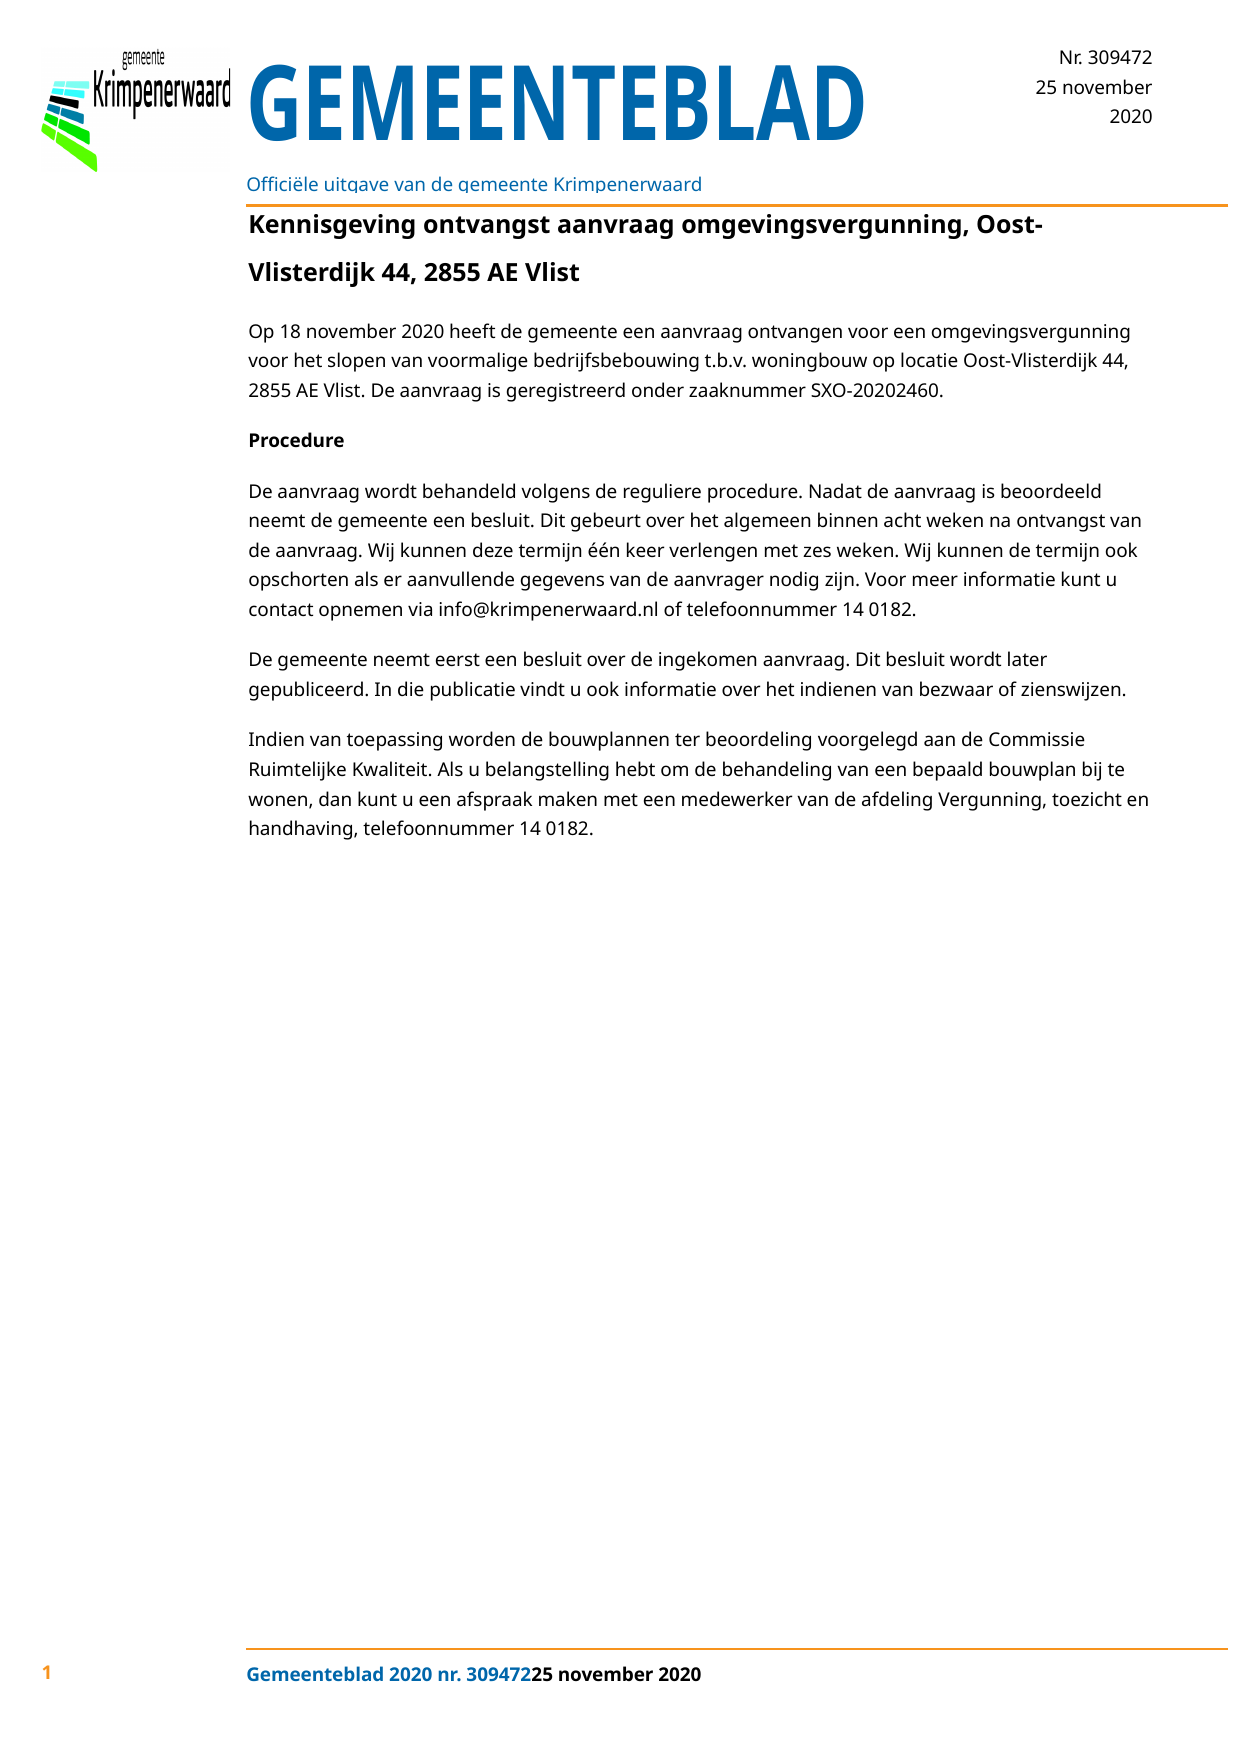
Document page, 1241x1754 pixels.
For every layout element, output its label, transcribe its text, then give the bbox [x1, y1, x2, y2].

text De gemeente neemt eerst een besluit over de ingekomen aanvraag. Dit besluit wordt later gepubliceerd. In die publicatie vindt u ook informatie over het indienen van bezwaar of zienswijzen. [248, 647, 1152, 702]
text Indien van toepassing worden de bouwplannen ter beoordeling voorgelegd aan de Commissie Ruimtelijke Kwaliteit. Als u belangstelling hebt om de behandeling van een bepaald bouwplan bij te wonen, dan kunt u een afspraak maken met een medewerker van de afdeling Vergunning, toezicht en handhaving, telefoonnummer 14 0182. [248, 727, 1152, 841]
text Kennisgeving ontvangst aanvraag omgevingsvergunning, Oost-Vlisterdijk 44, 2855 AE Vlist [248, 207, 1152, 288]
text Procedure [248, 427, 1152, 453]
text De aanvraag wordt behandeld volgens de reguliere procedure. Nadat de aanvraag is beoordeeld neemt de gemeente een besluit. Dit gebeurt over het algemeen binnen acht weken na ontvangst van de aanvraag. Wij kunnen deze termijn één keer verlengen met zes weken. Wij kunnen de termijn ook opschorten als er aanvullende gegevens van de aanvrager nodig zijn. Voor meer informatie kunt u contact opnemen via info@krimpenerwaard.nl of telefoonnummer 14 0182. [248, 478, 1152, 622]
text Op 18 november 2020 heeft de gemeente een aanvraag ontvangen voor een omgevingsvergunning voor het slopen van voormalige bedrijfsbebouwing t.b.v. woningbouw op locatie Oost-Vlisterdijk 44, 2855 AE Vlist. De aanvraag is geregistreerd onder zaaknummer SXO-20202460. [248, 318, 1152, 403]
picture [41, 47, 231, 172]
